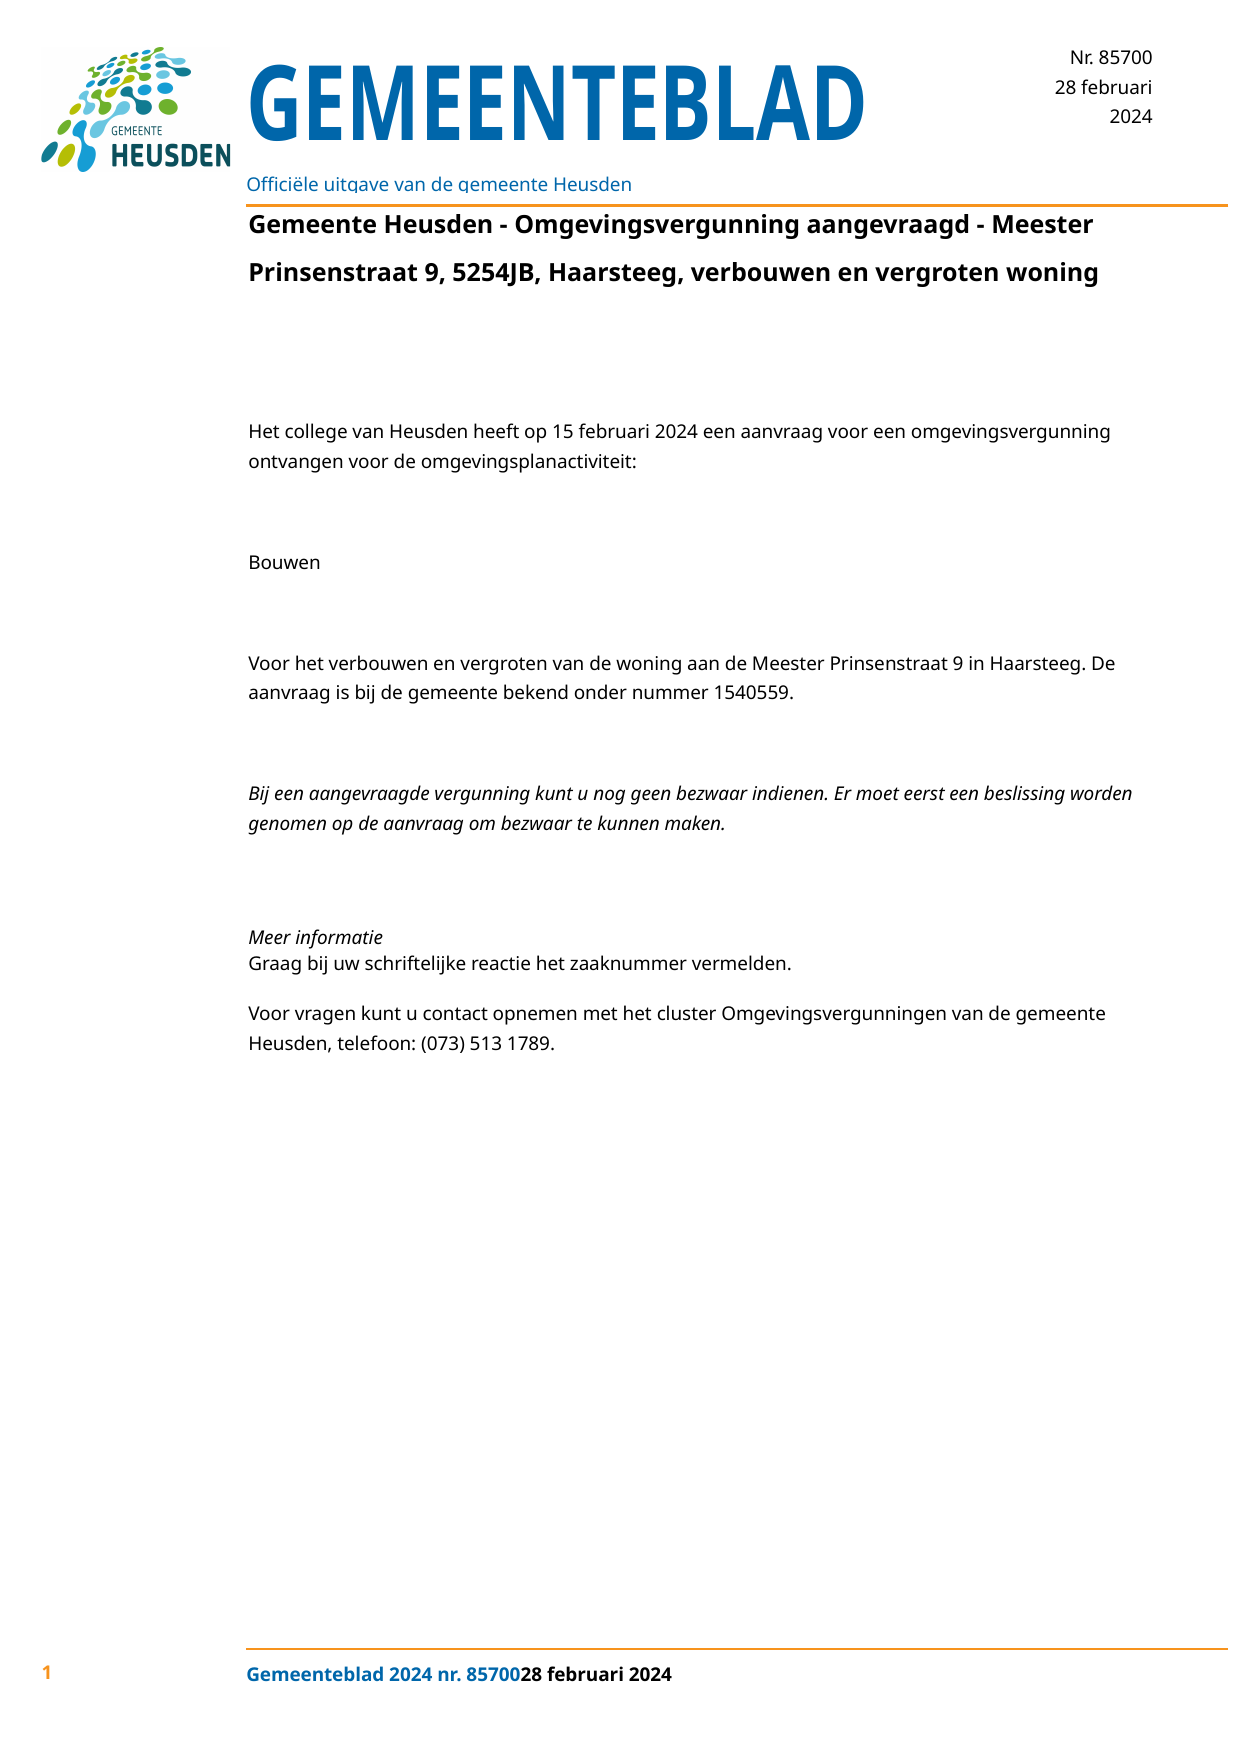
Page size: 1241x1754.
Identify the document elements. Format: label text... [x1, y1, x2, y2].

text Gemeente Heusden - Omgevingsvergunning aangevraagd - Meester Prinsenstraat 9, 5254JB, Haarsteeg, verbouwen en vergroten woning [248, 207, 1152, 288]
text Voor het verbouwen en vergroten van de woning aan de Meester Prinsenstraat 9 in Haarsteeg. De aanvraag is bij de gemeente bekend onder nummer 1540559. [248, 650, 1152, 705]
text Graag bij uw schriftelijke reactie het zaaknummer vermelden. [248, 950, 1152, 976]
text Meer informatie [248, 924, 1152, 950]
text Bouwen [248, 549, 1152, 575]
text Bij een aangevraagde vergunning kunt u nog geen bezwaar indienen. Er moet eerst een beslissing worden genomen op de aanvraag om bezwaar te kunnen maken. [248, 780, 1152, 836]
text Het college van Heusden heeft op 15 februari 2024 een aanvraag voor een omgevingsvergunning ontvangen voor de omgevingsplanactiviteit: [248, 419, 1152, 474]
picture [41, 47, 231, 172]
text Voor vragen kunt u contact opnemen met het cluster Omgevingsvergunningen van de gemeente Heusden, telefoon: (073) 513 1789. [248, 1001, 1152, 1056]
